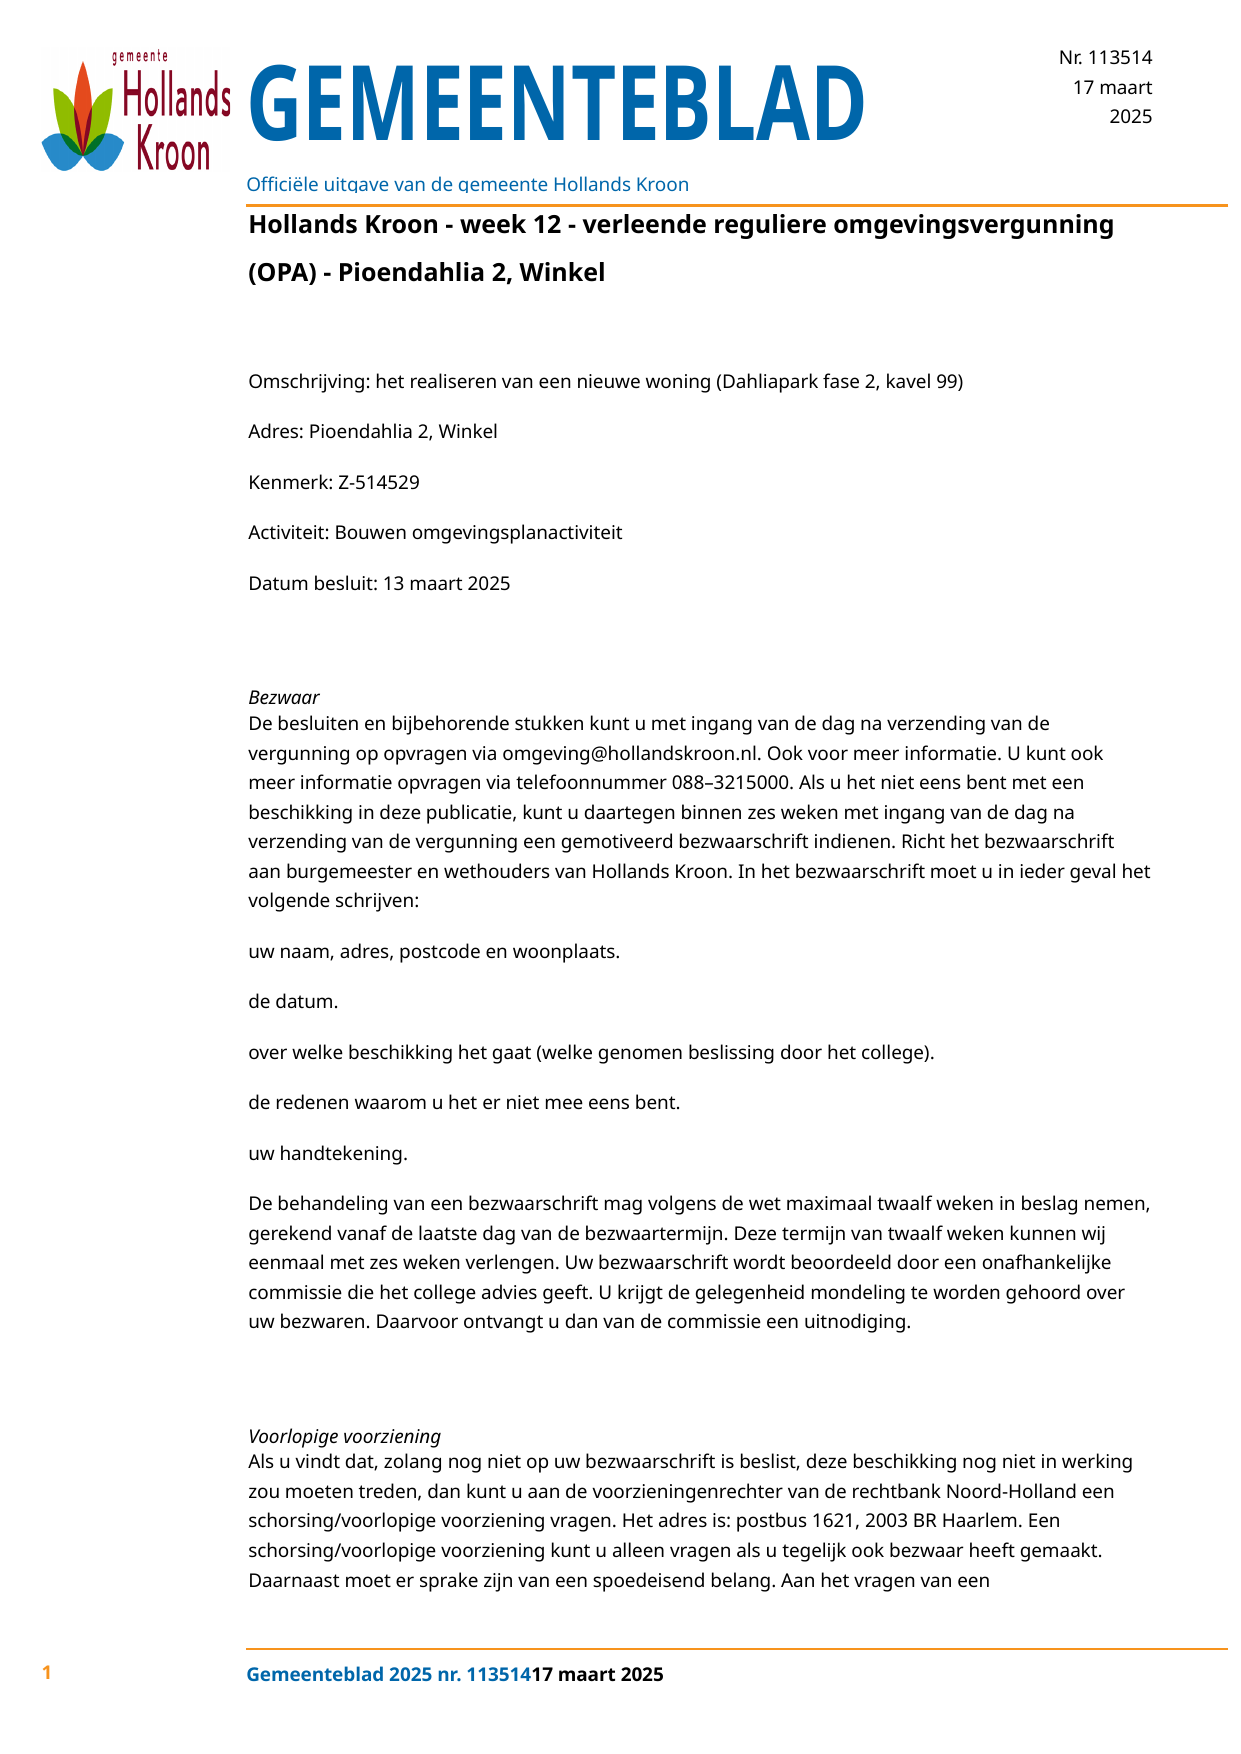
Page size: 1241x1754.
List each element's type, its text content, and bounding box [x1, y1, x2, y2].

text Activiteit: Bouwen omgevingsplanactiviteit [248, 519, 1152, 545]
text de datum. [248, 988, 1152, 1014]
text Voorlopige voorziening [248, 1423, 1152, 1448]
text over welke beschikking het gaat (welke genomen beslissing door het college). [248, 1039, 1152, 1064]
text De besluiten en bijbehorende stukken kunt u met ingang van de dag na verzending van de vergunning op opvragen via omgeving@hollandskroon.nl. Ook voor meer informatie. U kunt ook meer informatie opvragen via telefoonnummer 088–3215000. Als u het niet eens bent met een beschikking in deze publicatie, kunt u daartegen binnen zes weken met ingang van de dag na verzending van de vergunning een gemotiveerd bezwaarschrift indienen. Richt het bezwaarschrift aan burgemeester en wethouders van Hollands Kroon. In het bezwaarschrift moet u in ieder geval het volgende schrijven: [248, 710, 1152, 913]
text Bezwaar [248, 684, 1152, 710]
text uw naam, adres, postcode en woonplaats. [248, 938, 1152, 964]
text Omschrijving: het realiseren van een nieuwe woning (Dahliapark fase 2, kavel 99) [248, 368, 1152, 394]
text Hollands Kroon - week 12 - verleende reguliere omgevingsvergunning (OPA) - Pioendahlia 2, Winkel [248, 207, 1152, 288]
text Adres: Pioendahlia 2, Winkel [248, 419, 1152, 444]
text Als u vindt dat, zolang nog niet op uw bezwaarschrift is beslist, deze beschikking nog niet in werking zou moeten treden, dan kunt u aan de voorzieningenrechter van de rechtbank Noord-Holland een schorsing/voorlopige voorziening vragen. Het adres is: postbus 1621, 2003 BR Haarlem. Een schorsing/voorlopige voorziening kunt u alleen vragen als u tegelijk ook bezwaar heeft gemaakt. Daarnaast moet er sprake zijn van een spoedeisend belang. Aan het vragen van een [248, 1448, 1152, 1593]
text uw handtekening. [248, 1140, 1152, 1165]
picture [41, 47, 231, 172]
text de redenen waarom u het er niet mee eens bent. [248, 1089, 1152, 1115]
text De behandeling van een bezwaarschrift mag volgens de wet maximaal twaalf weken in beslag nemen, gerekend vanaf de laatste dag van de bezwaartermijn. Deze termijn van twaalf weken kunnen wij eenmaal met zes weken verlengen. Uw bezwaarschrift wordt beoordeeld door een onafhankelijke commissie die het college advies geeft. U krijgt de gelegenheid mondeling te worden gehoord over uw bezwaren. Daarvoor ontvangt u dan van de commissie een uitnodiging. [248, 1190, 1152, 1334]
text Kenmerk: Z-514529 [248, 469, 1152, 495]
text Datum besluit: 13 maart 2025 [248, 570, 1152, 596]
